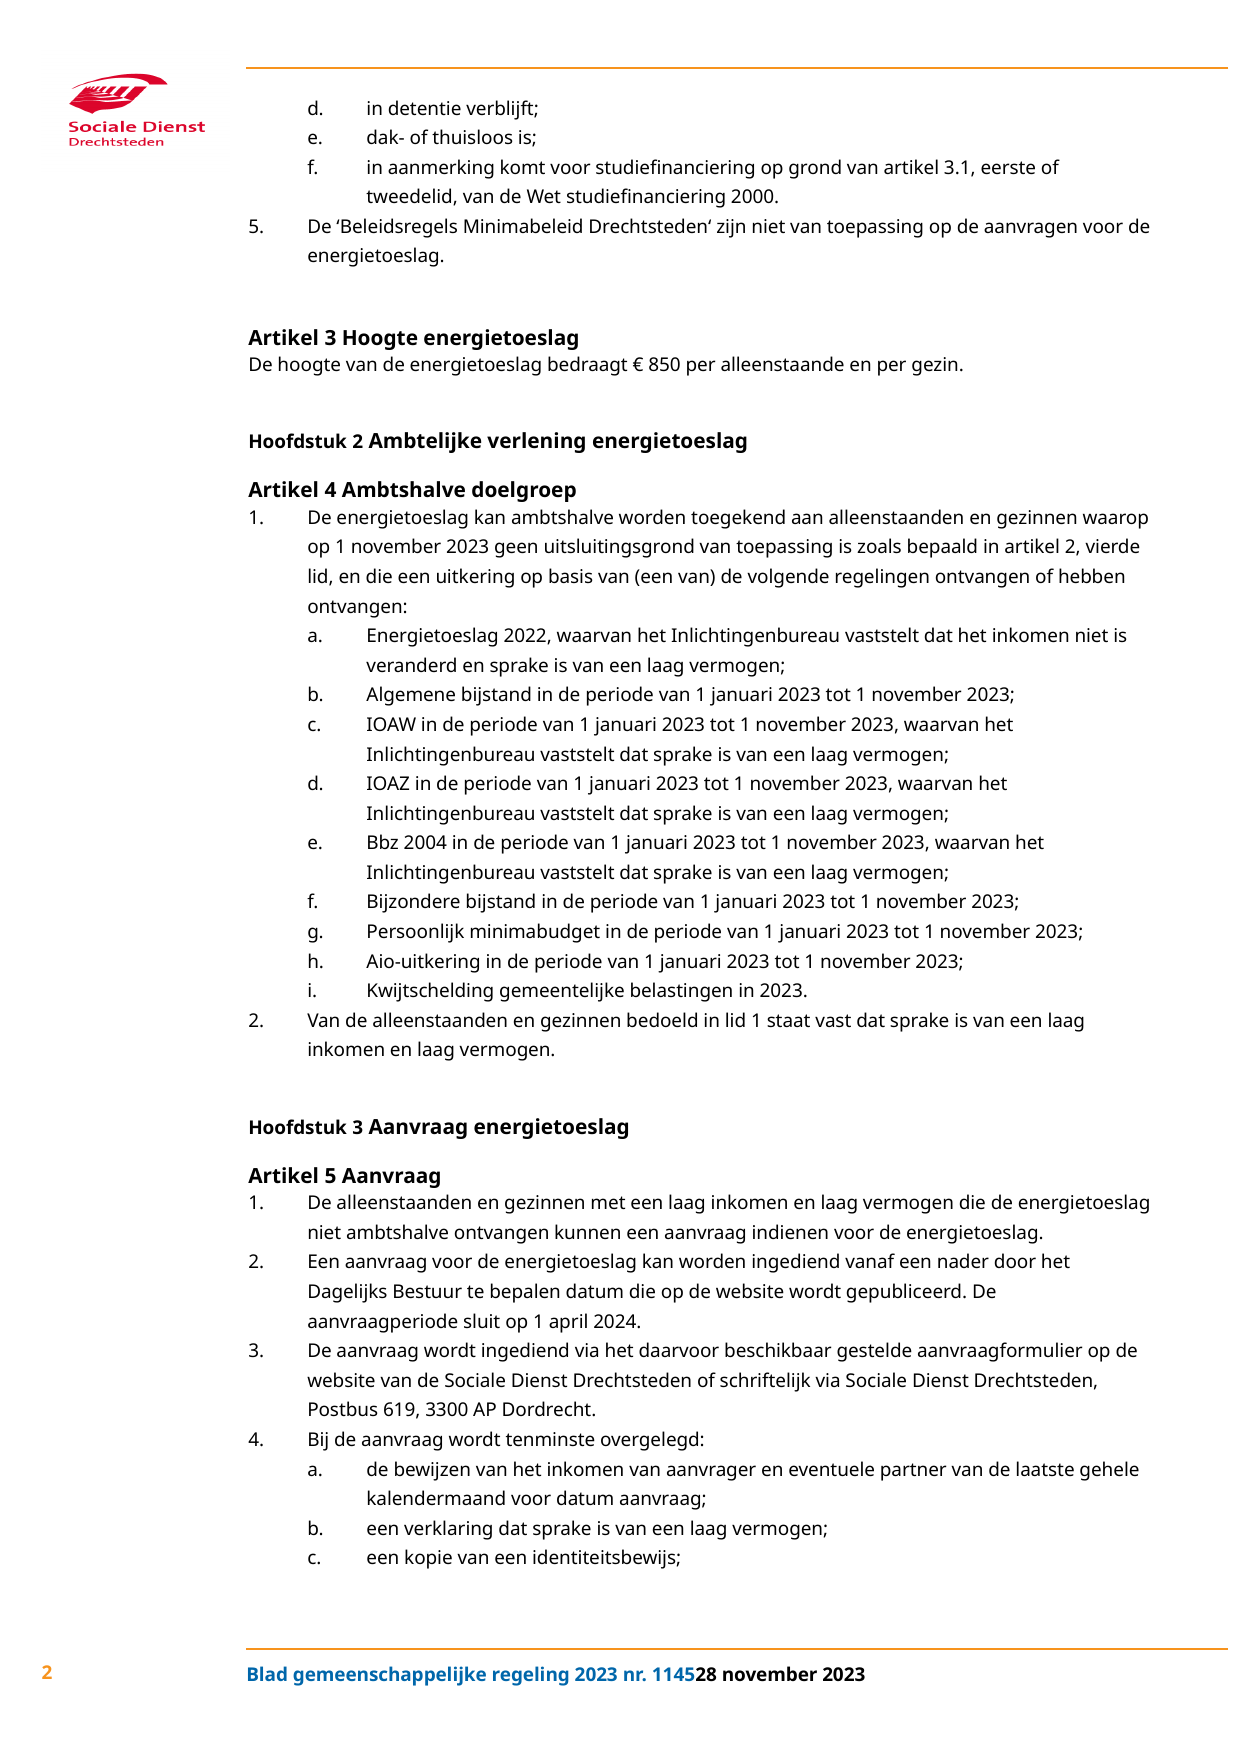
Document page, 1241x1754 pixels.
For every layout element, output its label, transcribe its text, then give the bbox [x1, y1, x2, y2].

list Bij de aanvraag wordt tenminste overgelegd: [248, 1426, 1152, 1452]
list Kwijtschelding gemeentelijke belastingen in 2023. [307, 977, 1152, 1003]
list De energietoeslag kan ambtshalve worden toegekend aan alleenstaanden en gezinnen waarop op 1 november 2023 geen uitsluitingsgrond van toepassing is zoals bepaald in artikel 2, vierde lid, en die een uitkering op basis van (een van) de volgende regelingen ontvangen of hebben ontvangen: [248, 504, 1152, 618]
list dak- of thuisloos is; [307, 124, 1152, 150]
list IOAZ in de periode van 1 januari 2023 tot 1 november 2023, waarvan het Inlichtingenbureau vaststelt dat sprake is van een laag vermogen; [307, 770, 1152, 826]
list Van de alleenstaanden en gezinnen bedoeld in lid 1 staat vast dat sprake is van een laag inkomen en laag vermogen. [248, 1007, 1152, 1062]
list Bbz 2004 in de periode van 1 januari 2023 tot 1 november 2023, waarvan het Inlichtingenbureau vaststelt dat sprake is van een laag vermogen; [307, 829, 1152, 885]
text Artikel 4 Ambtshalve doelgroep [248, 476, 1152, 504]
text Hoofdstuk 3 Aanvraag energietoeslag [248, 1112, 1152, 1140]
text De hoogte van de energietoeslag bedraagt € 850 per alleenstaande en per gezin. [248, 351, 1152, 377]
list IOAW in de periode van 1 januari 2023 tot 1 november 2023, waarvan het Inlichtingenbureau vaststelt dat sprake is van een laag vermogen; [307, 711, 1152, 766]
list in detentie verblijft; [307, 95, 1152, 121]
list Algemene bijstand in de periode van 1 januari 2023 tot 1 november 2023; [307, 682, 1152, 707]
list Persoonlijk minimabudget in de periode van 1 januari 2023 tot 1 november 2023; [307, 918, 1152, 944]
list De ‘Beleidsregels Minimabeleid Drechtsteden‘ zijn niet van toepassing op de aanvragen voor de energietoeslag. [248, 213, 1152, 268]
list een verklaring dat sprake is van een laag vermogen; [307, 1515, 1152, 1541]
list De aanvraag wordt ingediend via het daarvoor beschikbaar gestelde aanvraagformulier op de website van de Sociale Dienst Drechtsteden of schriftelijk via Sociale Dienst Drechtsteden, Postbus 619, 3300 AP Dordrecht. [248, 1337, 1152, 1422]
text Hoofdstuk 2 Ambtelijke verlening energietoeslag [248, 426, 1152, 455]
list De alleenstaanden en gezinnen met een laag inkomen en laag vermogen die de energietoeslag niet ambtshalve ontvangen kunnen een aanvraag indienen voor de energietoeslag. [248, 1189, 1152, 1245]
list een kopie van een identiteitsbewijs; [307, 1544, 1152, 1570]
list Een aanvraag voor de energietoeslag kan worden ingediend vanaf een nader door het Dagelijks Bestuur te bepalen datum die op de website wordt gepubliceerd. De aanvraagperiode sluit op 1 april 2024. [248, 1249, 1152, 1333]
list in aanmerking komt voor studiefinanciering op grond van artikel 3.1, eerste of tweedelid, van de Wet studiefinanciering 2000. [307, 154, 1152, 209]
list Aio-uitkering in de periode van 1 januari 2023 tot 1 november 2023; [307, 948, 1152, 973]
picture [41, 47, 231, 172]
text Artikel 3 Hoogte energietoeslag [248, 323, 1152, 351]
list Energietoeslag 2022, waarvan het Inlichtingenbureau vaststelt dat het inkomen niet is veranderd en sprake is van een laag vermogen; [307, 622, 1152, 678]
list de bewijzen van het inkomen van aanvrager en eventuele partner van de laatste gehele kalendermaand voor datum aanvraag; [307, 1456, 1152, 1511]
list Bijzondere bijstand in de periode van 1 januari 2023 tot 1 november 2023; [307, 889, 1152, 914]
text Artikel 5 Aanvraag [248, 1161, 1152, 1189]
